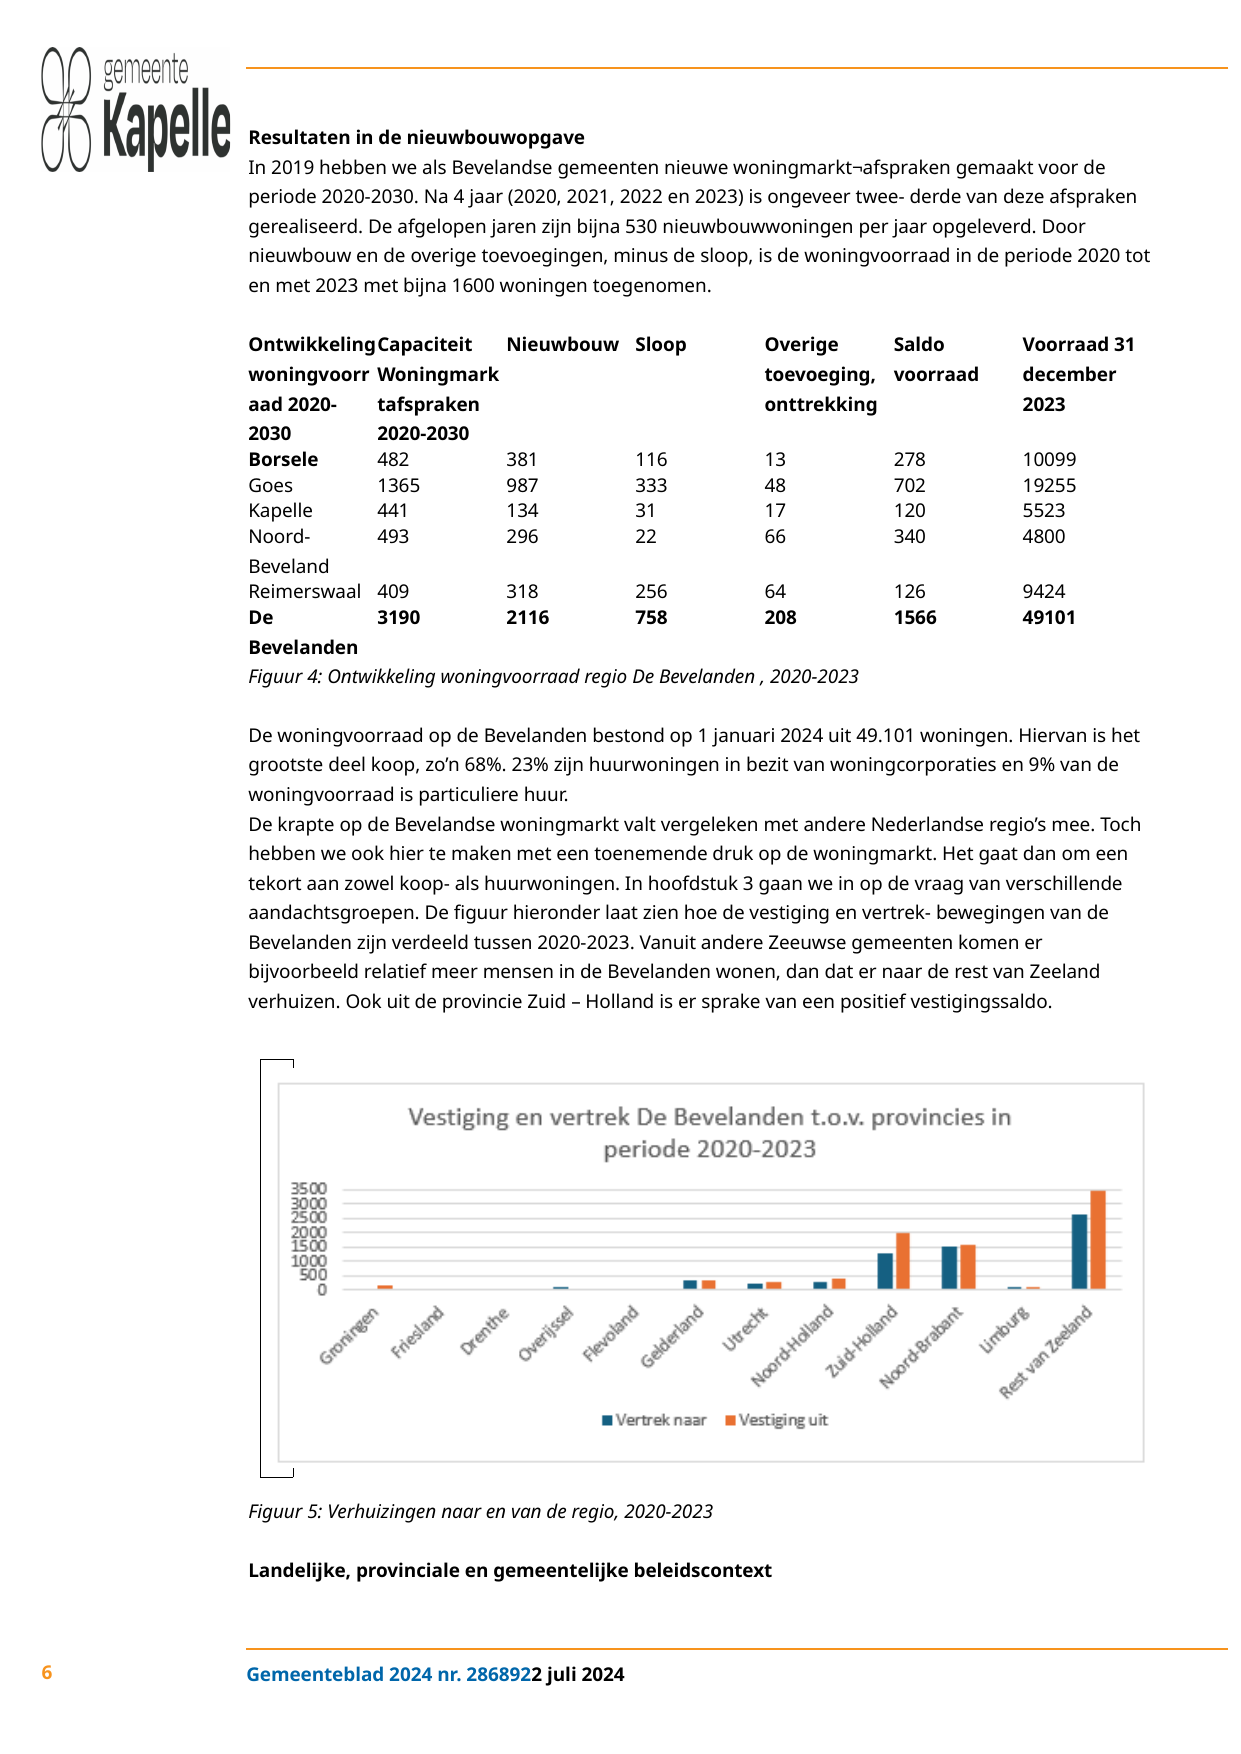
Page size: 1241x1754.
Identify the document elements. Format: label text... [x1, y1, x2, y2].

table_cell 5523 [1023, 498, 1152, 523]
text Landelijke, provinciale en gemeentelijke beleidscontext [248, 1557, 1152, 1583]
table_cell 482 [377, 446, 506, 472]
table_header Ontwikkeling woningvoorraad 2020-2030 [248, 332, 377, 446]
table_cell 134 [506, 498, 635, 523]
table_header Nieuwbouw [506, 332, 635, 446]
table_cell 31 [635, 498, 764, 523]
table_cell 1566 [894, 604, 1022, 659]
table_cell 409 [377, 579, 506, 604]
table_cell 64 [764, 579, 893, 604]
table_cell 256 [635, 579, 764, 604]
picture [41, 47, 231, 172]
text De woningvoorraad op de Bevelanden bestond op 1 januari 2024 uit 49.101 woningen. Hiervan is het grootste deel koop, zo’n 68%. 23% zijn huurwoningen in bezit van woningcorporaties en 9% van de woningvoorraad is particuliere huur. [248, 722, 1152, 807]
table_cell 278 [894, 446, 1022, 472]
table_cell 13 [764, 446, 893, 472]
table_cell Goes [248, 472, 377, 497]
table_cell 296 [506, 523, 635, 578]
table_cell 10099 [1023, 446, 1152, 472]
table_cell 116 [635, 446, 764, 472]
table_cell 208 [764, 604, 893, 659]
table_header Saldo voorraad [894, 332, 1022, 446]
table_cell 318 [506, 579, 635, 604]
table_header Capaciteit Woningmarktafspraken 2020-2030 [377, 332, 506, 446]
table_cell 1365 [377, 472, 506, 497]
table_cell 381 [506, 446, 635, 472]
text Figuur 5: Verhuizingen naar en van de regio, 2020-2023 [248, 1498, 1152, 1524]
table_cell 22 [635, 523, 764, 578]
table_cell 987 [506, 472, 635, 497]
text Figuur 4: Ontwikkeling woningvoorraad regio De Bevelanden , 2020-2023 [248, 663, 1152, 688]
table_cell Reimerswaal [248, 579, 377, 604]
table_cell 49101 [1023, 604, 1152, 659]
table_header Voorraad 31 december 2023 [1023, 332, 1152, 446]
table_cell 19255 [1023, 472, 1152, 497]
table_cell 340 [894, 523, 1022, 578]
text Resultaten in de nieuwbouwopgave [248, 124, 1152, 150]
table_cell 493 [377, 523, 506, 578]
picture [268, 1068, 1155, 1468]
table_cell 702 [894, 472, 1022, 497]
table_cell 120 [894, 498, 1022, 523]
table_cell Kapelle [248, 498, 377, 523]
table_cell De Bevelanden [248, 604, 377, 659]
table_cell 2116 [506, 604, 635, 659]
table_cell 441 [377, 498, 506, 523]
table_cell 126 [894, 579, 1022, 604]
text In 2019 hebben we als Bevelandse gemeenten nieuwe woningmarkt¬afspraken gemaakt voor de periode 2020-2030. Na 4 jaar (2020, 2021, 2022 en 2023) is ongeveer twee- derde van deze afspraken gerealiseerd. De afgelopen jaren zijn bijna 530 nieuwbouwwoningen per jaar opgeleverd. Door nieuwbouw en de overige toevoegingen, minus de sloop, is de woningvoorraad in de periode 2020 tot en met 2023 met bijna 1600 woningen toegenomen. [248, 154, 1152, 298]
table_cell 758 [635, 604, 764, 659]
table_cell 4800 [1023, 523, 1152, 578]
table_cell Borsele [248, 446, 377, 472]
table_header Sloop [635, 332, 764, 446]
table_cell 66 [764, 523, 893, 578]
table_cell 333 [635, 472, 764, 497]
table_cell Noord-Beveland [248, 523, 377, 578]
table_cell 48 [764, 472, 893, 497]
text De krapte op de Bevelandse woningmarkt valt vergeleken met andere Nederlandse regio’s mee. Toch hebben we ook hier te maken met een toenemende druk op de woningmarkt. Het gaat dan om een tekort aan zowel koop- als huurwoningen. In hoofdstuk 3 gaan we in op de vraag van verschillende aandachtsgroepen. De figuur hieronder laat zien hoe de vestiging en vertrek- bewegingen van de Bevelanden zijn verdeeld tussen 2020-2023. Vanuit andere Zeeuwse gemeenten komen er bijvoorbeeld relatief meer mensen in de Bevelanden wonen, dan dat er naar de rest van Zeeland verhuizen. Ook uit de provincie Zuid – Holland is er sprake van een positief vestigingssaldo. [248, 811, 1152, 1014]
table_cell 9424 [1023, 579, 1152, 604]
table_cell 3190 [377, 604, 506, 659]
table_header Overige toevoeging, onttrekking [764, 332, 893, 446]
table_cell 17 [764, 498, 893, 523]
